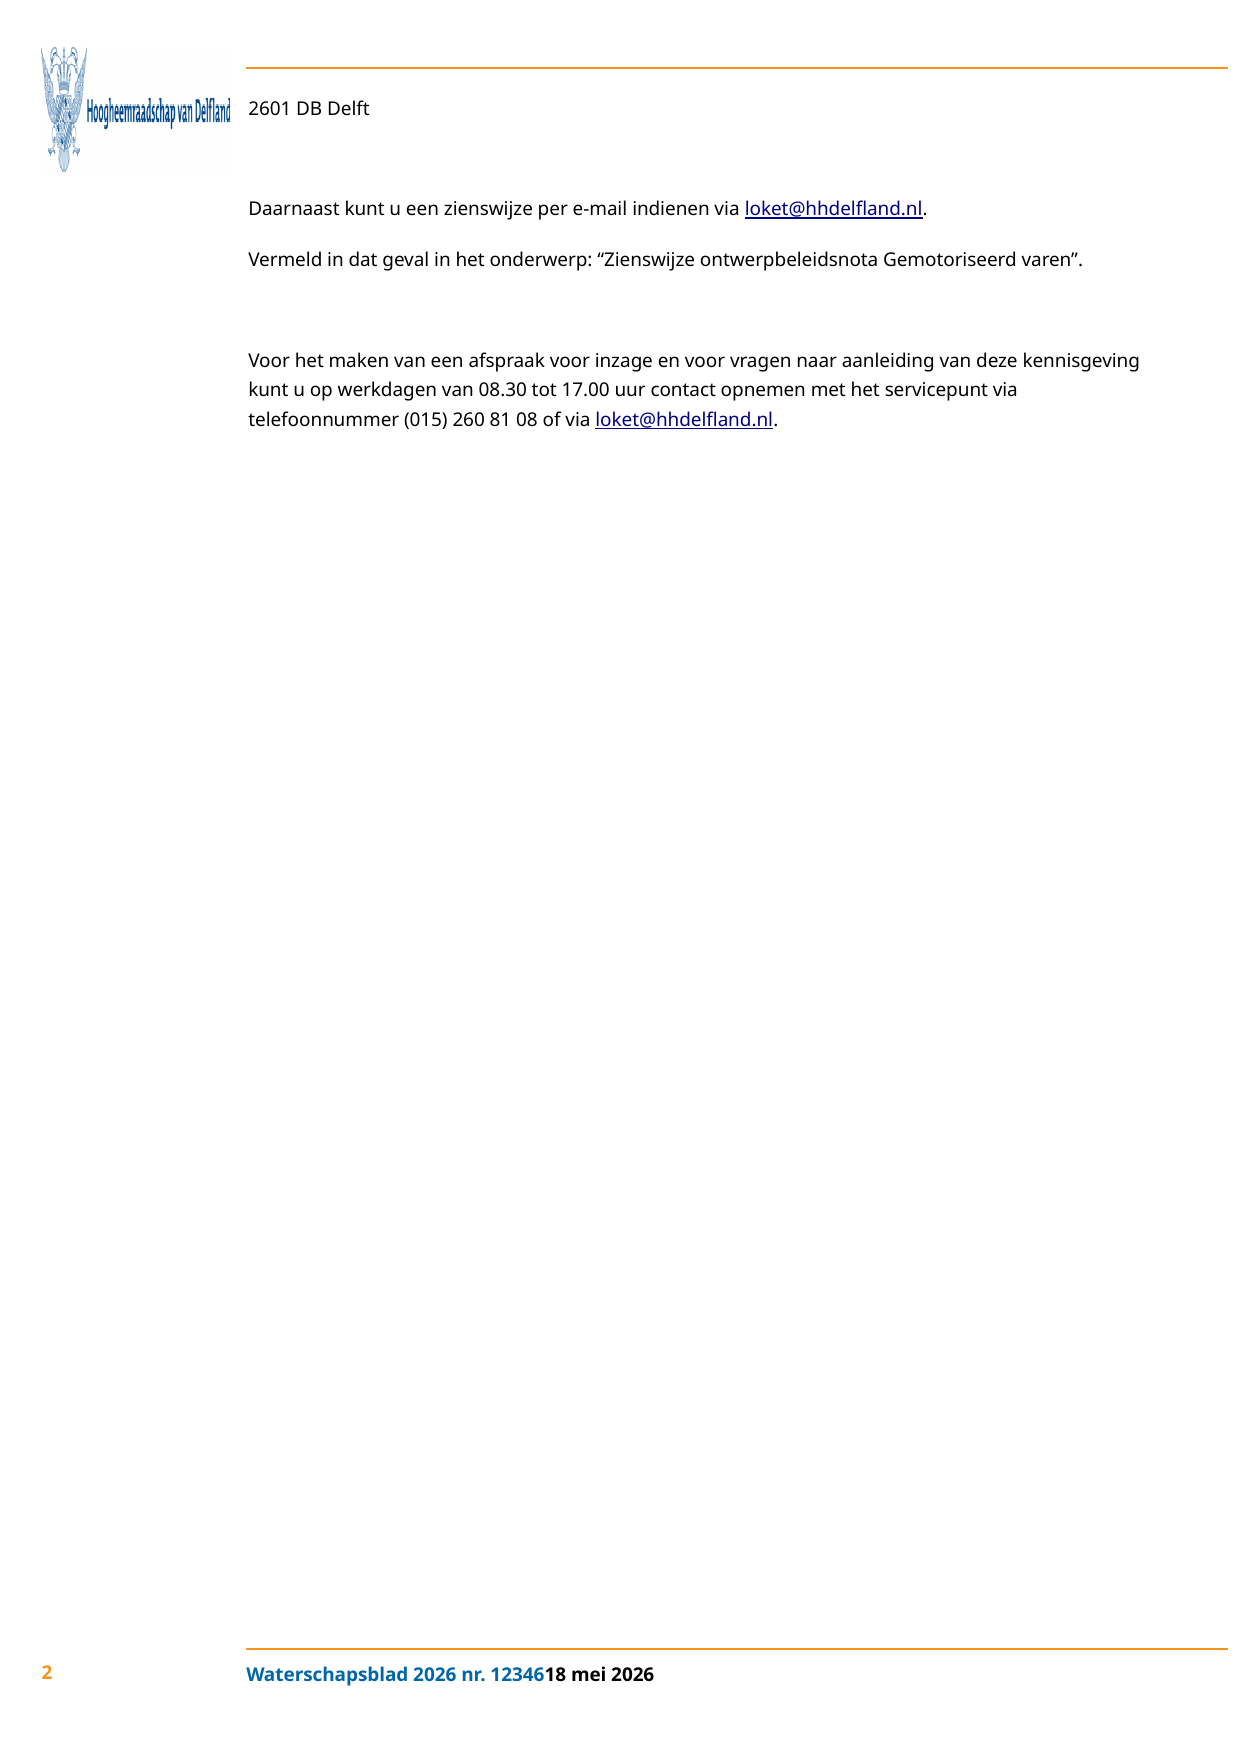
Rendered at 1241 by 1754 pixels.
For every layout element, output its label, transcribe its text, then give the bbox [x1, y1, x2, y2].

text Daarnaast kunt u een zienswijze per e-mail indienen via loket@hhdelfland.nl. [248, 196, 1152, 221]
text Voor het maken van een afspraak voor inzage en voor vragen naar aanleiding van deze kennisgeving kunt u op werkdagen van 08.30 tot 17.00 uur contact opnemen met het servicepunt via telefoonnummer (015) 260 81 08 of via loket@hhdelfland.nl. [248, 347, 1152, 432]
picture [41, 47, 231, 172]
text Vermeld in dat geval in het onderwerp: “Zienswijze ontwerpbeleidsnota Gemotoriseerd varen”. [248, 246, 1152, 272]
text 2601 DB Delft [248, 95, 1152, 121]
